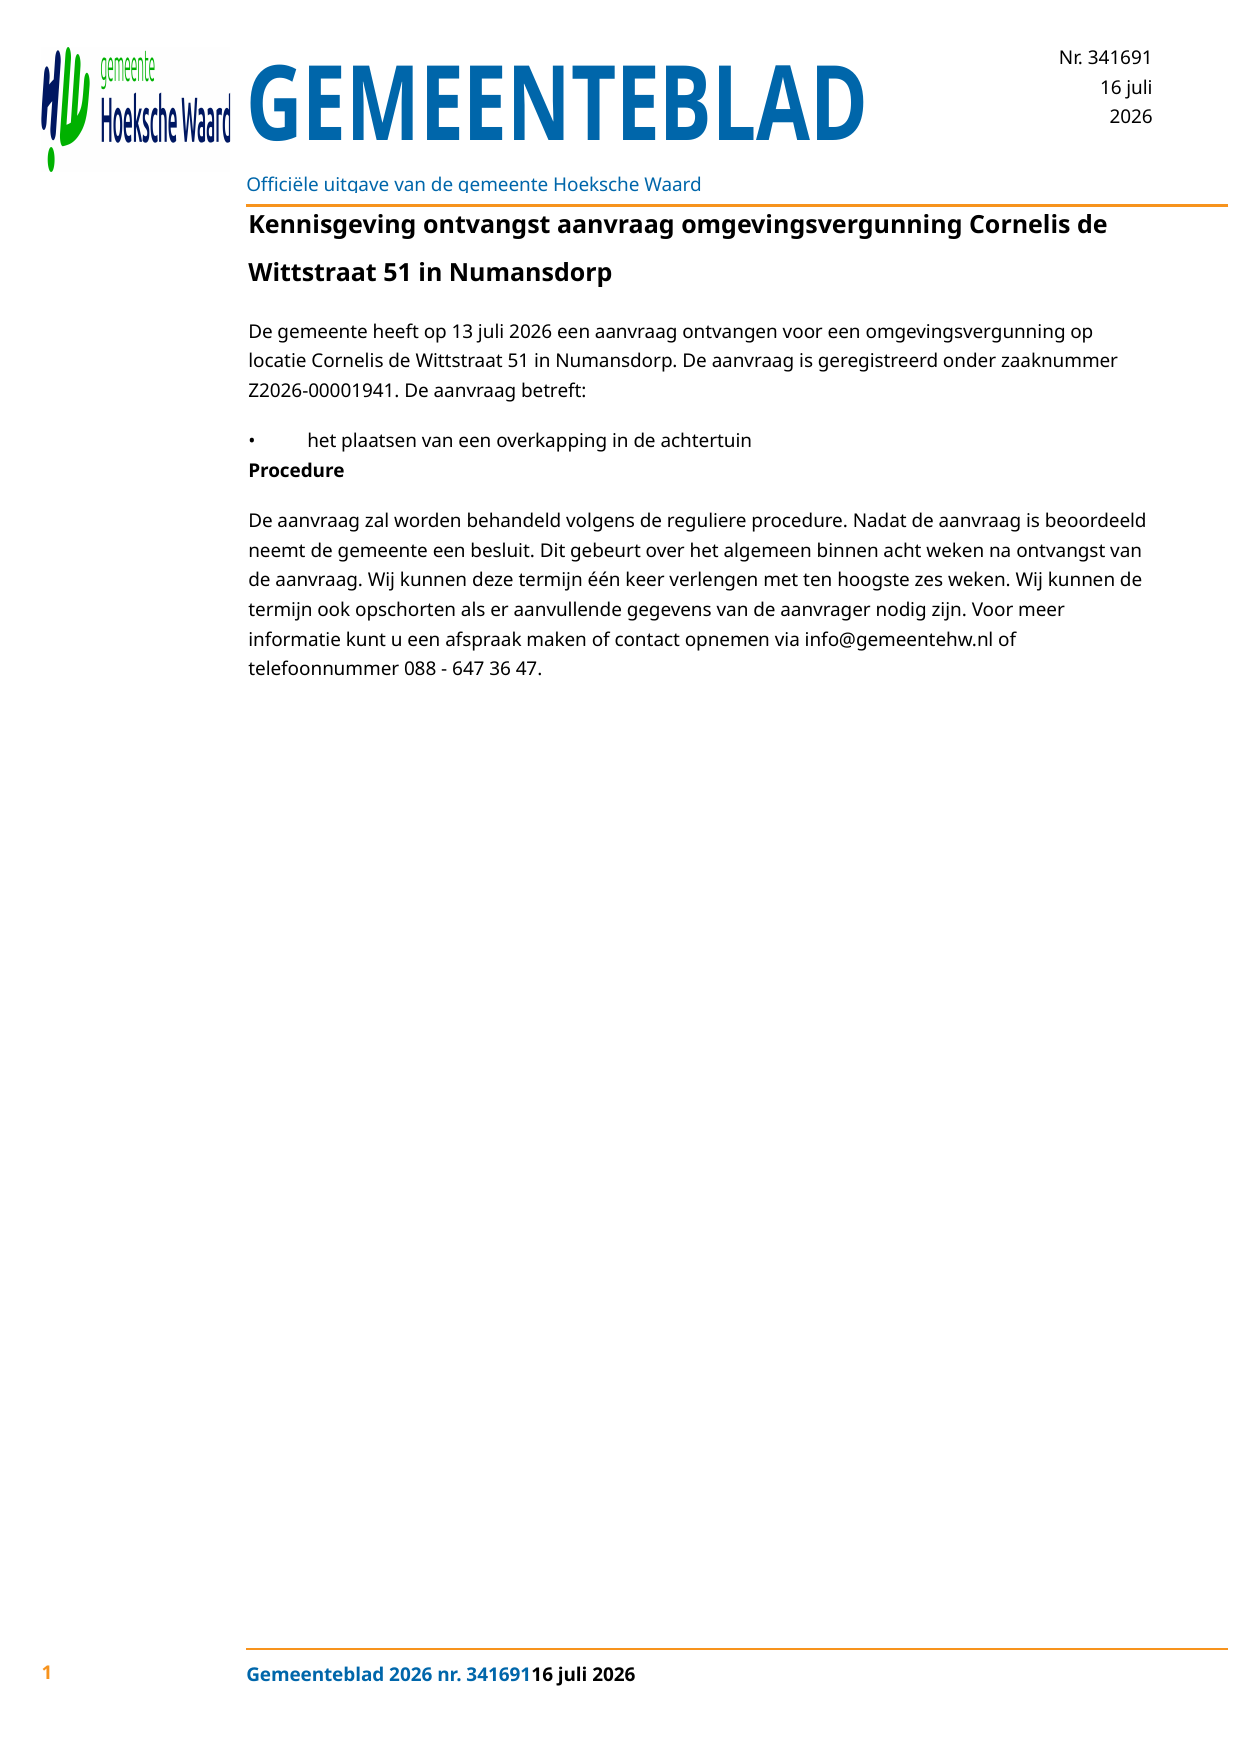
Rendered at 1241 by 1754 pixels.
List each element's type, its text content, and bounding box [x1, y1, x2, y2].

text Kennisgeving ontvangst aanvraag omgevingsvergunning Cornelis de Wittstraat 51 in Numansdorp [248, 207, 1152, 288]
list het plaatsen van een overkapping in de achtertuin [248, 427, 1152, 453]
text De gemeente heeft op 13 juli 2026 een aanvraag ontvangen voor een omgevingsvergunning op locatie Cornelis de Wittstraat 51 in Numansdorp. De aanvraag is geregistreerd onder zaaknummer Z2026-00001941. De aanvraag betreft: [248, 318, 1152, 403]
text Procedure [248, 457, 1152, 483]
text De aanvraag zal worden behandeld volgens de reguliere procedure. Nadat de aanvraag is beoordeeld neemt de gemeente een besluit. Dit gebeurt over het algemeen binnen acht weken na ontvangst van de aanvraag. Wij kunnen deze termijn één keer verlengen met ten hoogste zes weken. Wij kunnen de termijn ook opschorten als er aanvullende gegevens van de aanvrager nodig zijn. Voor meer informatie kunt u een afspraak maken of contact opnemen via info@gemeentehw.nl of telefoonnummer 088 - 647 36 47. [248, 507, 1152, 681]
picture [41, 47, 231, 172]
